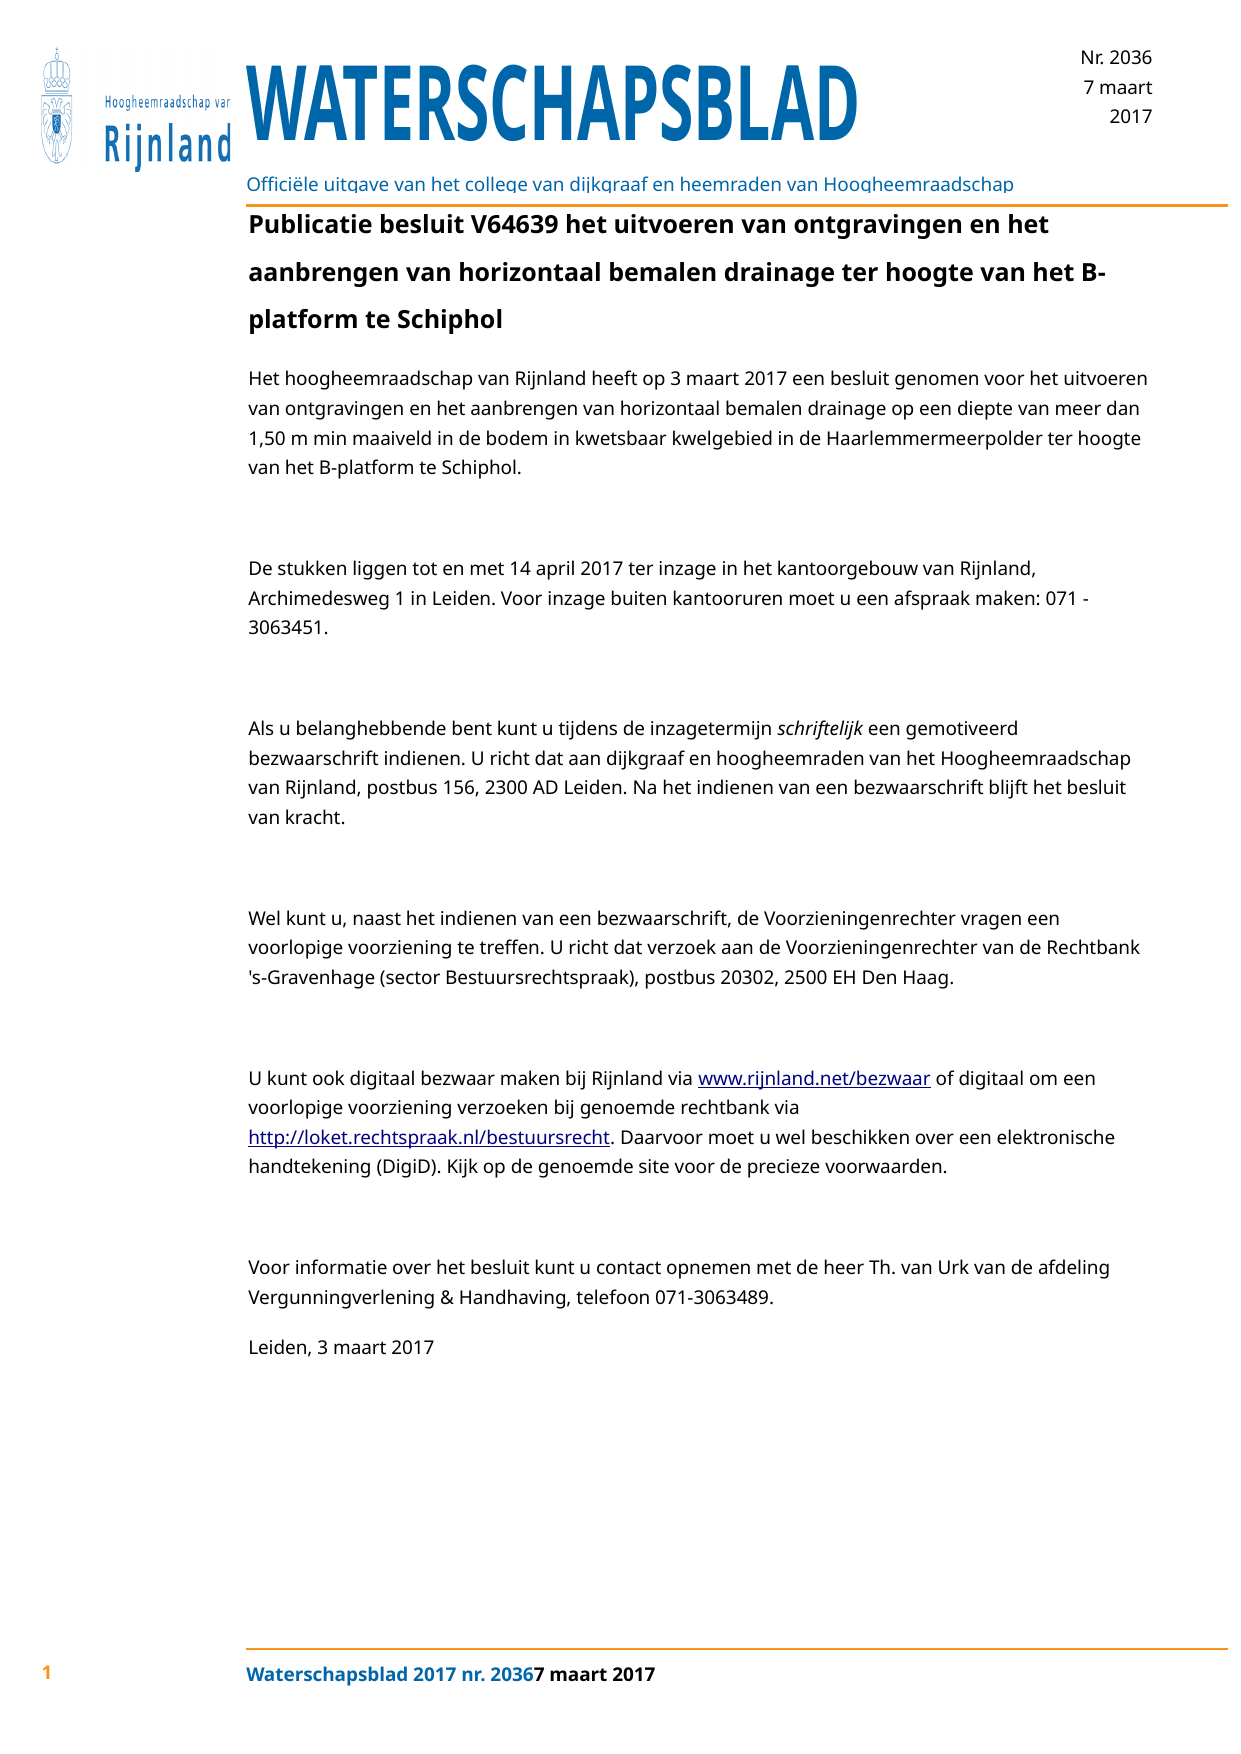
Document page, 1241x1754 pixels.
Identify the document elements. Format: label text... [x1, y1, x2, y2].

text Voor informatie over het besluit kunt u contact opnemen met de heer Th. van Urk van de afdeling Vergunningverlening & Handhaving, telefoon 071-3063489. [248, 1254, 1152, 1309]
picture [41, 47, 231, 172]
text Als u belanghebbende bent kunt u tijdens de inzagetermijn schriftelijk een gemotiveerd bezwaarschrift indienen. U richt dat aan dijkgraaf en hoogheemraden van het Hoogheemraadschap van Rijnland, postbus 156, 2300 AD Leiden. Na het indienen van een bezwaarschrift blijft het besluit van kracht. [248, 715, 1152, 829]
text Het hoogheemraadschap van Rijnland heeft op 3 maart 2017 een besluit genomen voor het uitvoeren van ontgravingen en het aanbrengen van horizontaal bemalen drainage op een diepte van meer dan 1,50 m min maaiveld in de bodem in kwetsbaar kwelgebied in de Haarlemmermeerpolder ter hoogte van het B-platform te Schiphol. [248, 366, 1152, 480]
text U kunt ook digitaal bezwaar maken bij Rijnland via www.rijnland.net/bezwaar of digitaal om een voorlopige voorziening verzoeken bij genoemde rechtbank via http://loket.rechtspraak.nl/bestuursrecht. Daarvoor moet u wel beschikken over een elektronische handtekening (DigiD). Kijk op de genoemde site voor de precieze voorwaarden. [248, 1065, 1152, 1179]
text Leiden, 3 maart 2017 [248, 1334, 1152, 1360]
text De stukken liggen tot en met 14 april 2017 ter inzage in het kantoorgebouw van Rijnland, Archimedesweg 1 in Leiden. Voor inzage buiten kantooruren moet u een afspraak maken: 071 - 3063451. [248, 555, 1152, 640]
text Wel kunt u, naast het indienen van een bezwaarschrift, de Voorzieningenrechter vragen een voorlopige voorziening te treffen. U richt dat verzoek aan de Voorzieningenrechter van de Rechtbank 's-Gravenhage (sector Bestuursrechtspraak), postbus 20302, 2500 EH Den Haag. [248, 905, 1152, 989]
text Publicatie besluit V64639 het uitvoeren van ontgravingen en het aanbrengen van horizontaal bemalen drainage ter hoogte van het B-platform te Schiphol [248, 207, 1152, 336]
